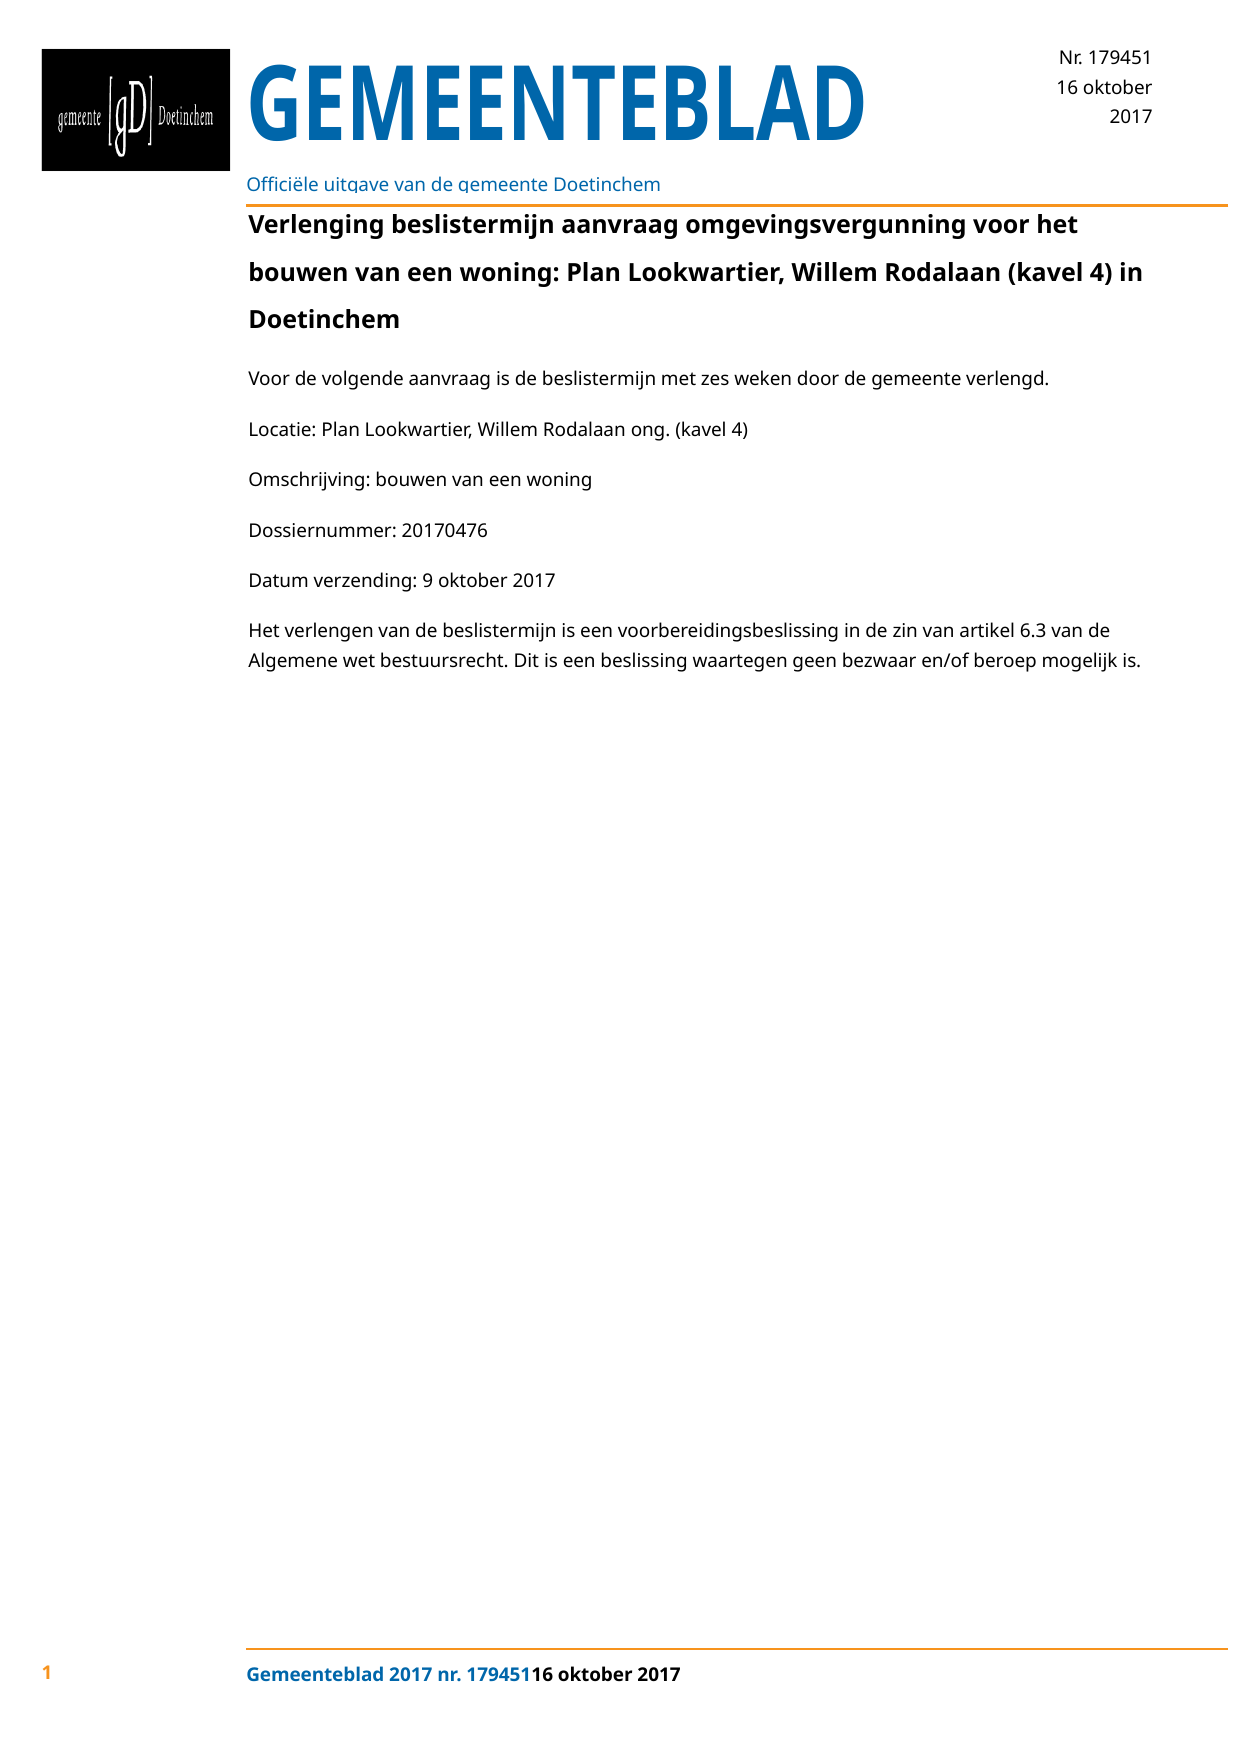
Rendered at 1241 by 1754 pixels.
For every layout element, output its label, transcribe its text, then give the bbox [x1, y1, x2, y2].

text Verlenging beslistermijn aanvraag omgevingsvergunning voor het bouwen van een woning: Plan Lookwartier, Willem Rodalaan (kavel 4) in Doetinchem [248, 207, 1152, 336]
text Het verlengen van de beslistermijn is een voorbereidingsbeslissing in de zin van artikel 6.3 van de Algemene wet bestuursrecht. Dit is een beslissing waartegen geen bezwaar en/of beroep mogelijk is. [248, 618, 1152, 673]
text Voor de volgende aanvraag is de beslistermijn met zes weken door de gemeente verlengd. [248, 366, 1152, 391]
text Datum verzending: 9 oktober 2017 [248, 567, 1152, 593]
text Dossiernummer: 20170476 [248, 517, 1152, 542]
picture [41, 47, 231, 172]
text Locatie: Plan Lookwartier, Willem Rodalaan ong. (kavel 4) [248, 416, 1152, 442]
text Omschrijving: bouwen van een woning [248, 466, 1152, 492]
